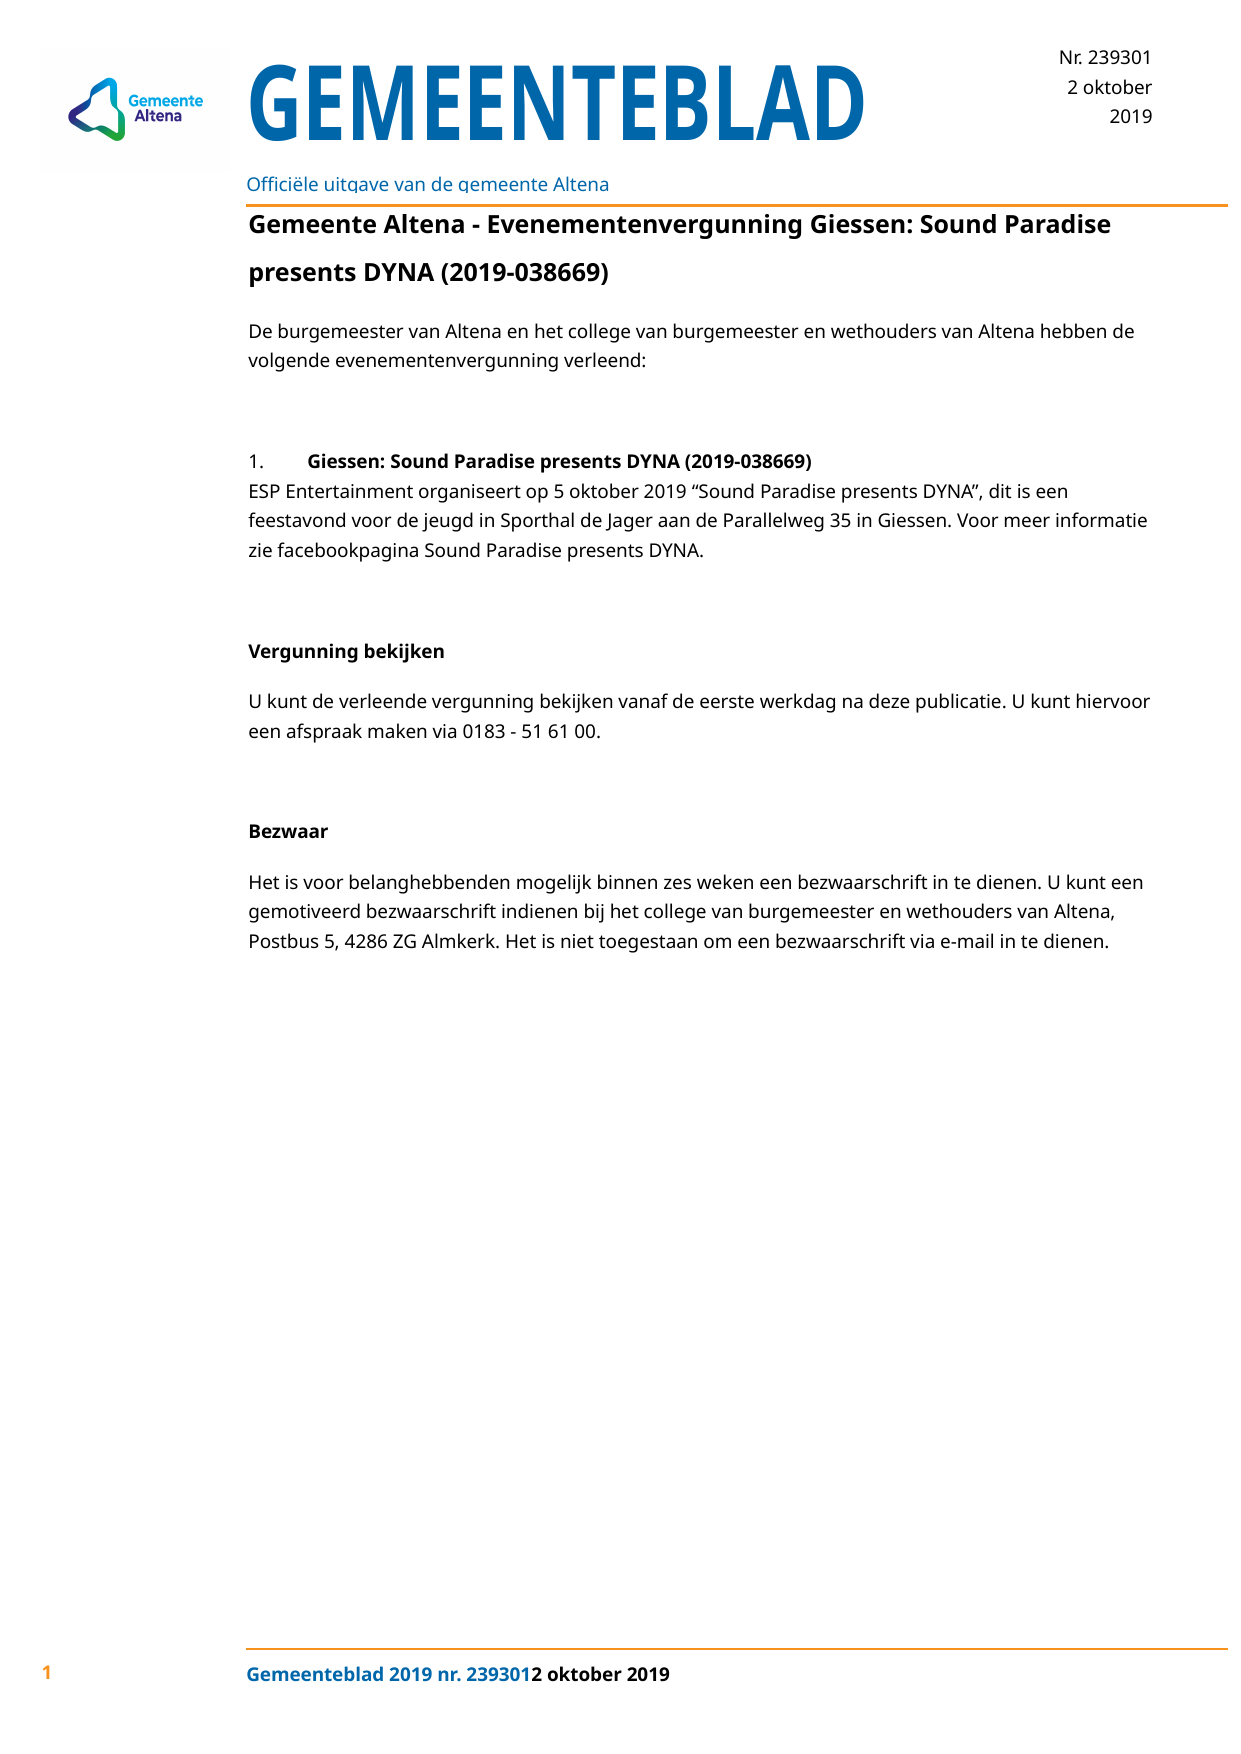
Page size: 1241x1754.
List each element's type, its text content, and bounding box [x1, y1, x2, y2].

text Gemeente Altena - Evenementenvergunning Giessen: Sound Paradise presents DYNA (2019-038669) [248, 207, 1152, 288]
text Het is voor belanghebbenden mogelijk binnen zes weken een bezwaarschrift in te dienen. U kunt een gemotiveerd bezwaarschrift indienen bij het college van burgemeester en wethouders van Altena, Postbus 5, 4286 ZG Almkerk. Het is niet toegestaan om een bezwaarschrift via e-mail in te dienen. [248, 869, 1152, 954]
text De burgemeester van Altena en het college van burgemeester en wethouders van Altena hebben de volgende evenementenvergunning verleend: [248, 318, 1152, 373]
text U kunt de verleende vergunning bekijken vanaf de eerste werkdag na deze publicatie. U kunt hiervoor een afspraak maken via 0183 - 51 61 00. [248, 688, 1152, 744]
text Vergunning bekijken [248, 638, 1152, 664]
list Giessen: Sound Paradise presents DYNA (2019-038669) [248, 448, 1152, 474]
text ESP Entertainment organiseert op 5 oktober 2019 “Sound Paradise presents DYNA”, dit is een feestavond voor de jeugd in Sporthal de Jager aan de Parallelweg 35 in Giessen. Voor meer informatie zie facebookpagina Sound Paradise presents DYNA. [248, 478, 1152, 563]
text Bezwaar [248, 819, 1152, 844]
picture [41, 47, 231, 172]
